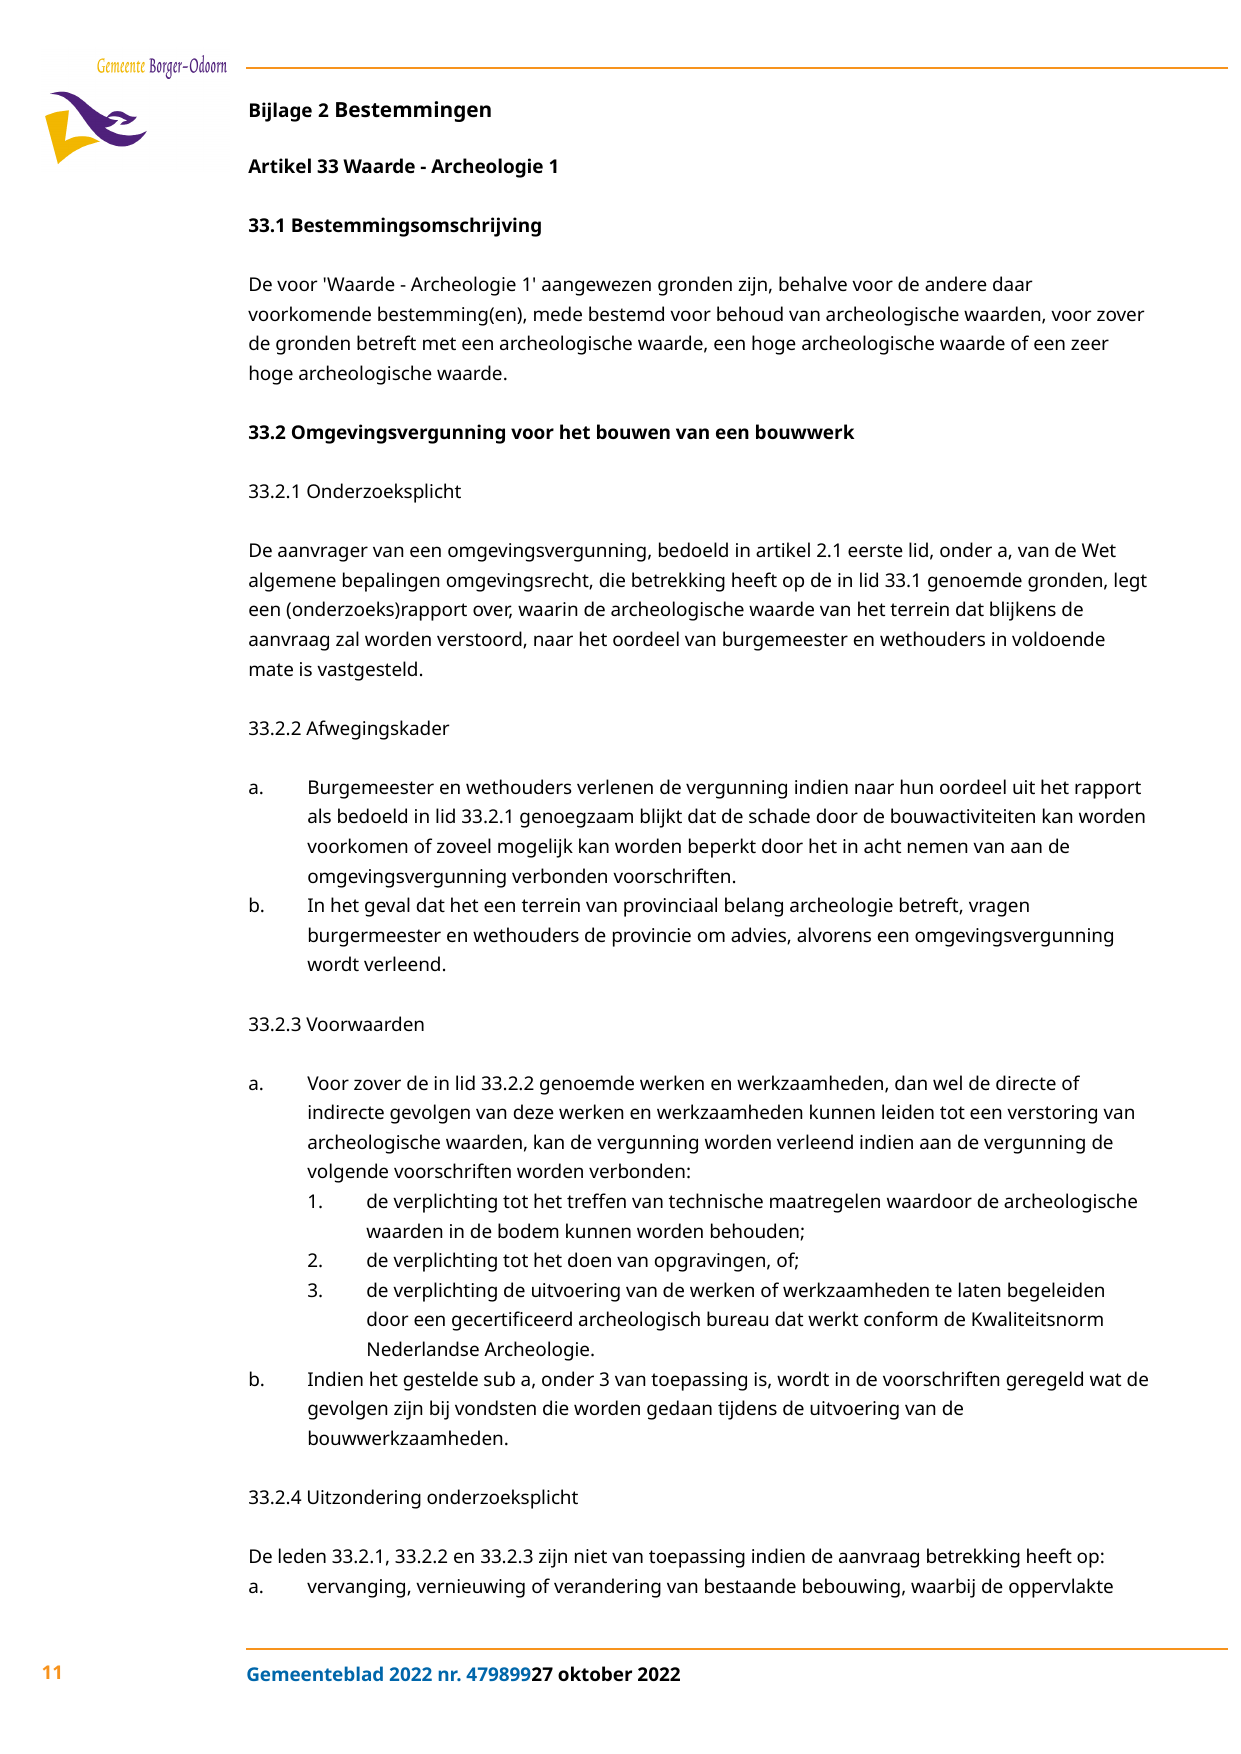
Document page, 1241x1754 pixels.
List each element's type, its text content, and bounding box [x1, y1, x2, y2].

text Bijlage 2 Bestemmingen [248, 95, 1152, 123]
list Voor zover de in lid 33.2.2 genoemde werken en werkzaamheden, dan wel de directe of indirecte gevolgen van deze werken en werkzaamheden kunnen leiden tot een verstoring van archeologische waarden, kan de vergunning worden verleend indien aan de vergunning de volgende voorschriften worden verbonden: [248, 1070, 1152, 1184]
text 33.2 Omgevingsvergunning voor het bouwen van een bouwwerk [248, 419, 1152, 445]
text 33.2.2 Afwegingskader [248, 715, 1152, 741]
text 33.2.3 Voorwaarden [248, 1011, 1152, 1037]
list Burgemeester en wethouders verlenen de vergunning indien naar hun oordeel uit het rapport als bedoeld in lid 33.2.1 genoegzaam blijkt dat de schade door de bouwactiviteiten kan worden voorkomen of zoveel mogelijk kan worden beperkt door het in acht nemen van aan de omgevingsvergunning verbonden voorschriften. [248, 774, 1152, 889]
text 33.2.1 Onderzoeksplicht [248, 478, 1152, 504]
list de verplichting tot het treffen van technische maatregelen waardoor de archeologische waarden in de bodem kunnen worden behouden; [307, 1188, 1152, 1244]
list Indien het gestelde sub a, onder 3 van toepassing is, wordt in de voorschriften geregeld wat de gevolgen zijn bij vondsten die worden gedaan tijdens de uitvoering van de bouwwerkzaamheden. [248, 1366, 1152, 1451]
text Artikel 33 Waarde - Archeologie 1 [248, 153, 1152, 179]
list de verplichting tot het doen van opgravingen, of; [307, 1247, 1152, 1273]
text De aanvrager van een omgevingsvergunning, bedoeld in artikel 2.1 eerste lid, onder a, van de Wet algemene bepalingen omgevingsrecht, die betrekking heeft op de in lid 33.1 genoemde gronden, legt een (onderzoeks)rapport over, waarin de archeologische waarde van het terrein dat blijkens de aanvraag zal worden verstoord, naar het oordeel van burgemeester en wethouders in voldoende mate is vastgesteld. [248, 537, 1152, 682]
picture [41, 47, 231, 172]
text De voor 'Waarde - Archeologie 1' aangewezen gronden zijn, behalve voor de andere daar voorkomende bestemming(en), mede bestemd voor behoud van archeologische waarden, voor zover de gronden betreft met een archeologische waarde, een hoge archeologische waarde of een zeer hoge archeologische waarde. [248, 271, 1152, 386]
list de verplichting de uitvoering van de werken of werkzaamheden te laten begeleiden door een gecertificeerd archeologisch bureau dat werkt conform de Kwaliteitsnorm Nederlandse Archeologie. [307, 1277, 1152, 1362]
text De leden 33.2.1, 33.2.2 en 33.2.3 zijn niet van toepassing indien de aanvraag betrekking heeft op: [248, 1543, 1152, 1569]
text 33.2.4 Uitzondering onderzoeksplicht [248, 1484, 1152, 1510]
text 33.1 Bestemmingsomschrijving [248, 212, 1152, 238]
list In het geval dat het een terrein van provinciaal belang archeologie betreft, vragen burgermeester en wethouders de provincie om advies, alvorens een omgevingsvergunning wordt verleend. [248, 892, 1152, 977]
list vervanging, vernieuwing of verandering van bestaande bebouwing, waarbij de oppervlakte [248, 1573, 1152, 1599]
